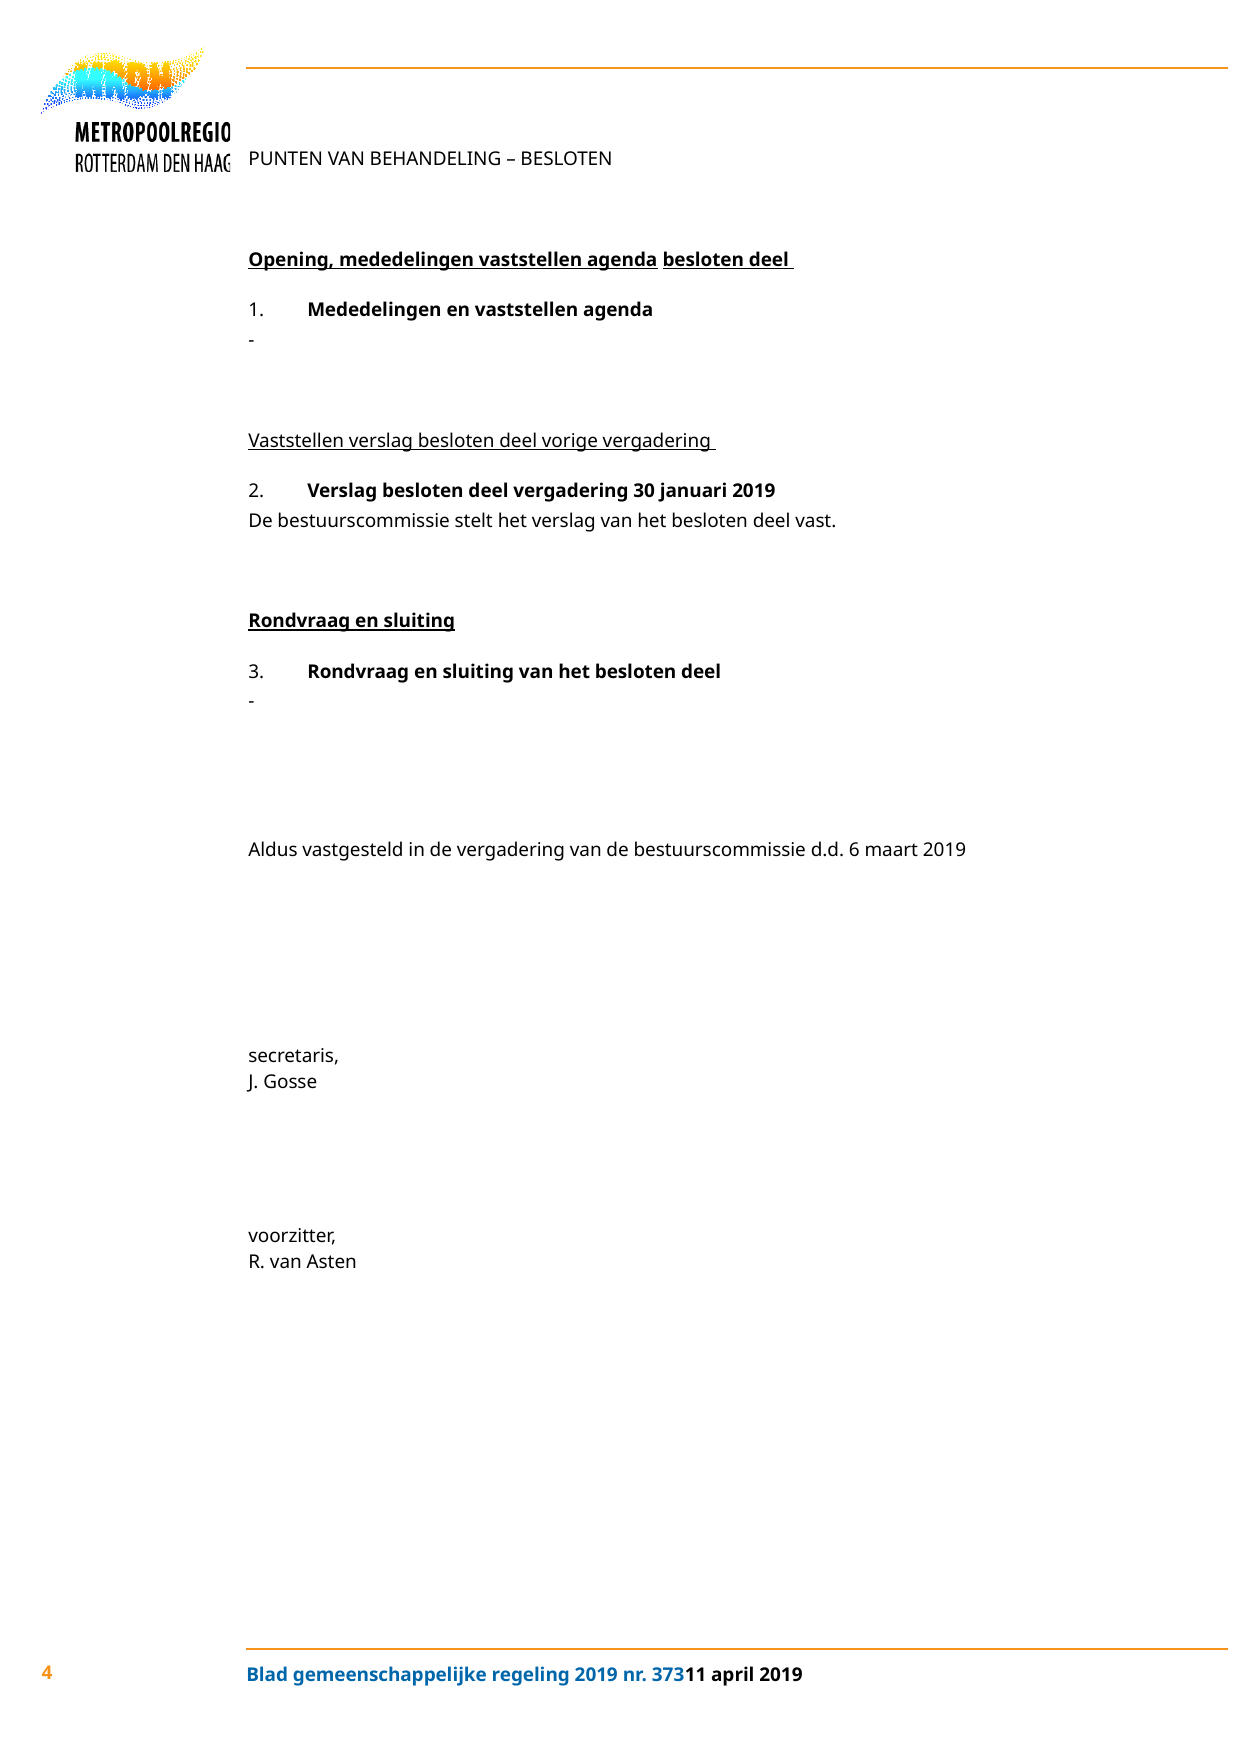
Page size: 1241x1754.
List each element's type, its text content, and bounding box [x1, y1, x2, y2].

text - [248, 688, 1152, 713]
text De bestuurscommissie stelt het verslag van het besloten deel vast. [248, 507, 1152, 533]
text R. van Asten [248, 1248, 1152, 1274]
list Verslag besloten deel vergadering 30 januari 2019 [248, 477, 1152, 503]
list Mededelingen en vaststellen agenda [248, 296, 1152, 322]
text Opening, mededelingen vaststellen agenda besloten deel [248, 246, 1152, 272]
text PUNTEN VAN BEHANDELING – BESLOTEN [248, 145, 1152, 171]
text Aldus vastgesteld in de vergadering van de bestuurscommissie d.d. 6 maart 2019 [248, 836, 1152, 862]
text voorzitter, [248, 1222, 1152, 1248]
text Rondvraag en sluiting [248, 608, 1152, 633]
text secretaris, [248, 1042, 1152, 1068]
list Rondvraag en sluiting van het besloten deel [248, 658, 1152, 684]
text - [248, 326, 1152, 352]
picture [41, 47, 231, 172]
text J. Gosse [248, 1068, 1152, 1094]
text Vaststellen verslag besloten deel vorige vergadering [248, 427, 1152, 453]
